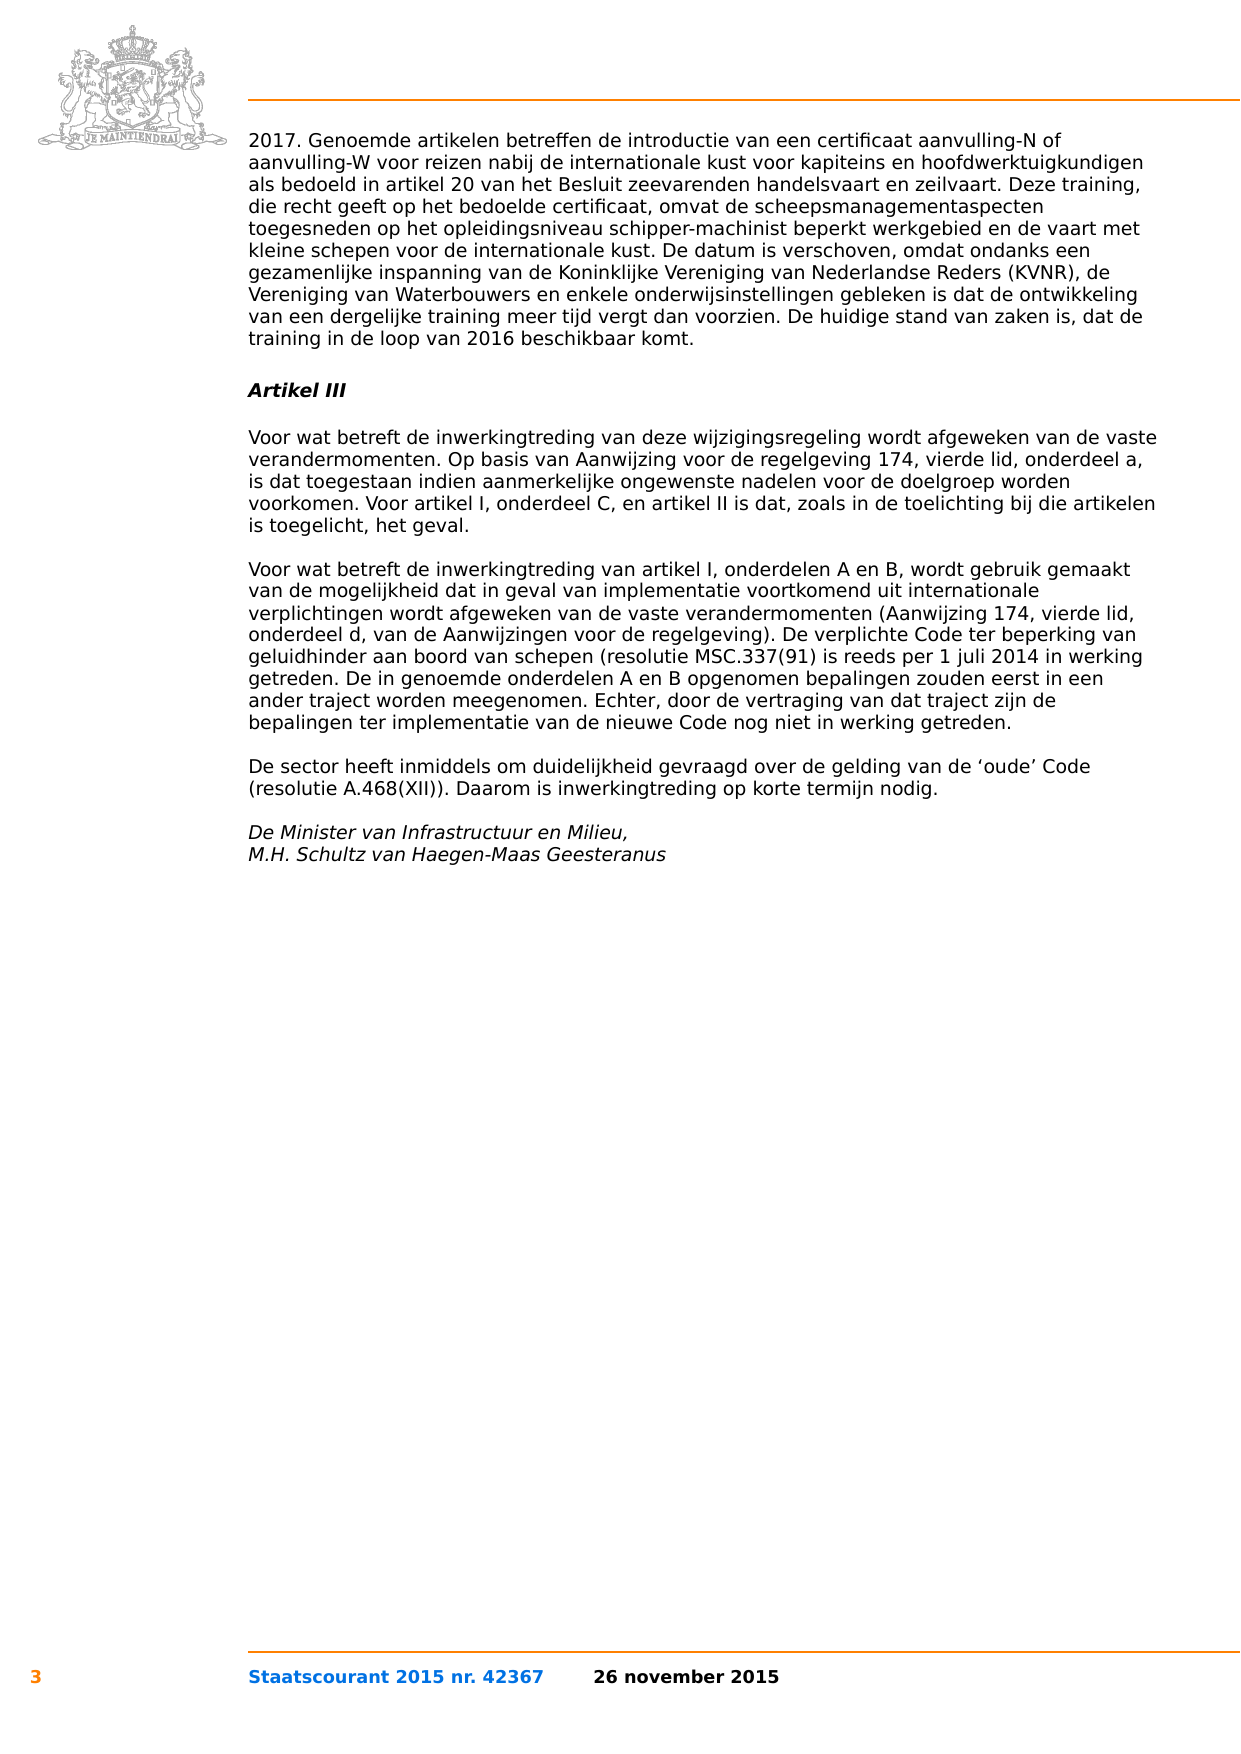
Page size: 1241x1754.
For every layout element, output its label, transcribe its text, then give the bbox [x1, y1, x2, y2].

text Voor wat betreft de inwerkingtreding van deze wijzigingsregeling wordt afgeweken van de vaste verandermomenten. Op basis van Aanwijzing voor de regelgeving 174, vierde lid, onderdeel a, is dat toegestaan indien aanmerkelijke ongewenste nadelen voor de doelgroep worden voorkomen. Voor artikel I, onderdeel C, en artikel II is dat, zoals in de toelichting bij die artikelen is toegelicht, het geval. [248, 427, 1163, 537]
text Voor wat betreft de inwerkingtreding van artikel I, onderdelen A en B, wordt gebruik gemaakt van de mogelijkheid dat in geval van implementatie voortkomend uit internationale verplichtingen wordt afgeweken van de vaste verandermomenten (Aanwijzing 174, vierde lid, onderdeel d, van de Aanwijzingen voor de regelgeving). De verplichte Code ter beperking van geluidhinder aan boord van schepen (resolutie MSC.337(91) is reeds per 1 juli 2014 in werking getreden. De in genoemde onderdelen A en B opgenomen bepalingen zouden eerst in een ander traject worden meegenomen. Echter, door de vertraging van dat traject zijn de bepalingen ter implementatie van de nieuwe Code nog niet in werking getreden. [248, 558, 1163, 734]
text 2017. Genoemde artikelen betreffen de introductie van een certificaat aanvulling-N of aanvulling-W voor reizen nabij de internationale kust voor kapiteins en hoofdwerktuigkundigen als bedoeld in artikel 20 van het Besluit zeevarenden handelsvaart en zeilvaart. Deze training, die recht geeft op het bedoelde certificaat, omvat de scheepsmanagementaspecten toegesneden op het opleidingsniveau schipper-machinist beperkt werkgebied en de vaart met kleine schepen voor de internationale kust. De datum is verschoven, omdat ondanks een gezamenlijke inspanning van de Koninklijke Vereniging van Nederlandse Reders (KVNR), de Vereniging van Waterbouwers en enkele onderwijsinstellingen gebleken is dat de ontwikkeling van een dergelijke training meer tijd vergt dan voorzien. De huidige stand van zaken is, dat de training in de loop van 2016 beschikbaar komt. [248, 130, 1163, 350]
text De sector heeft inmiddels om duidelijkheid gevraagd over de gelding van de ‘oude’ Code (resolutie A.468(XII)). Daarom is inwerkingtreding op korte termijn nodig. [248, 756, 1163, 800]
text De Minister van Infrastructuur en Milieu, M.H. Schultz van Haegen-Maas Geesteranus [248, 822, 1163, 866]
picture [38, 25, 227, 150]
subtitle Artikel III [248, 380, 1163, 402]
